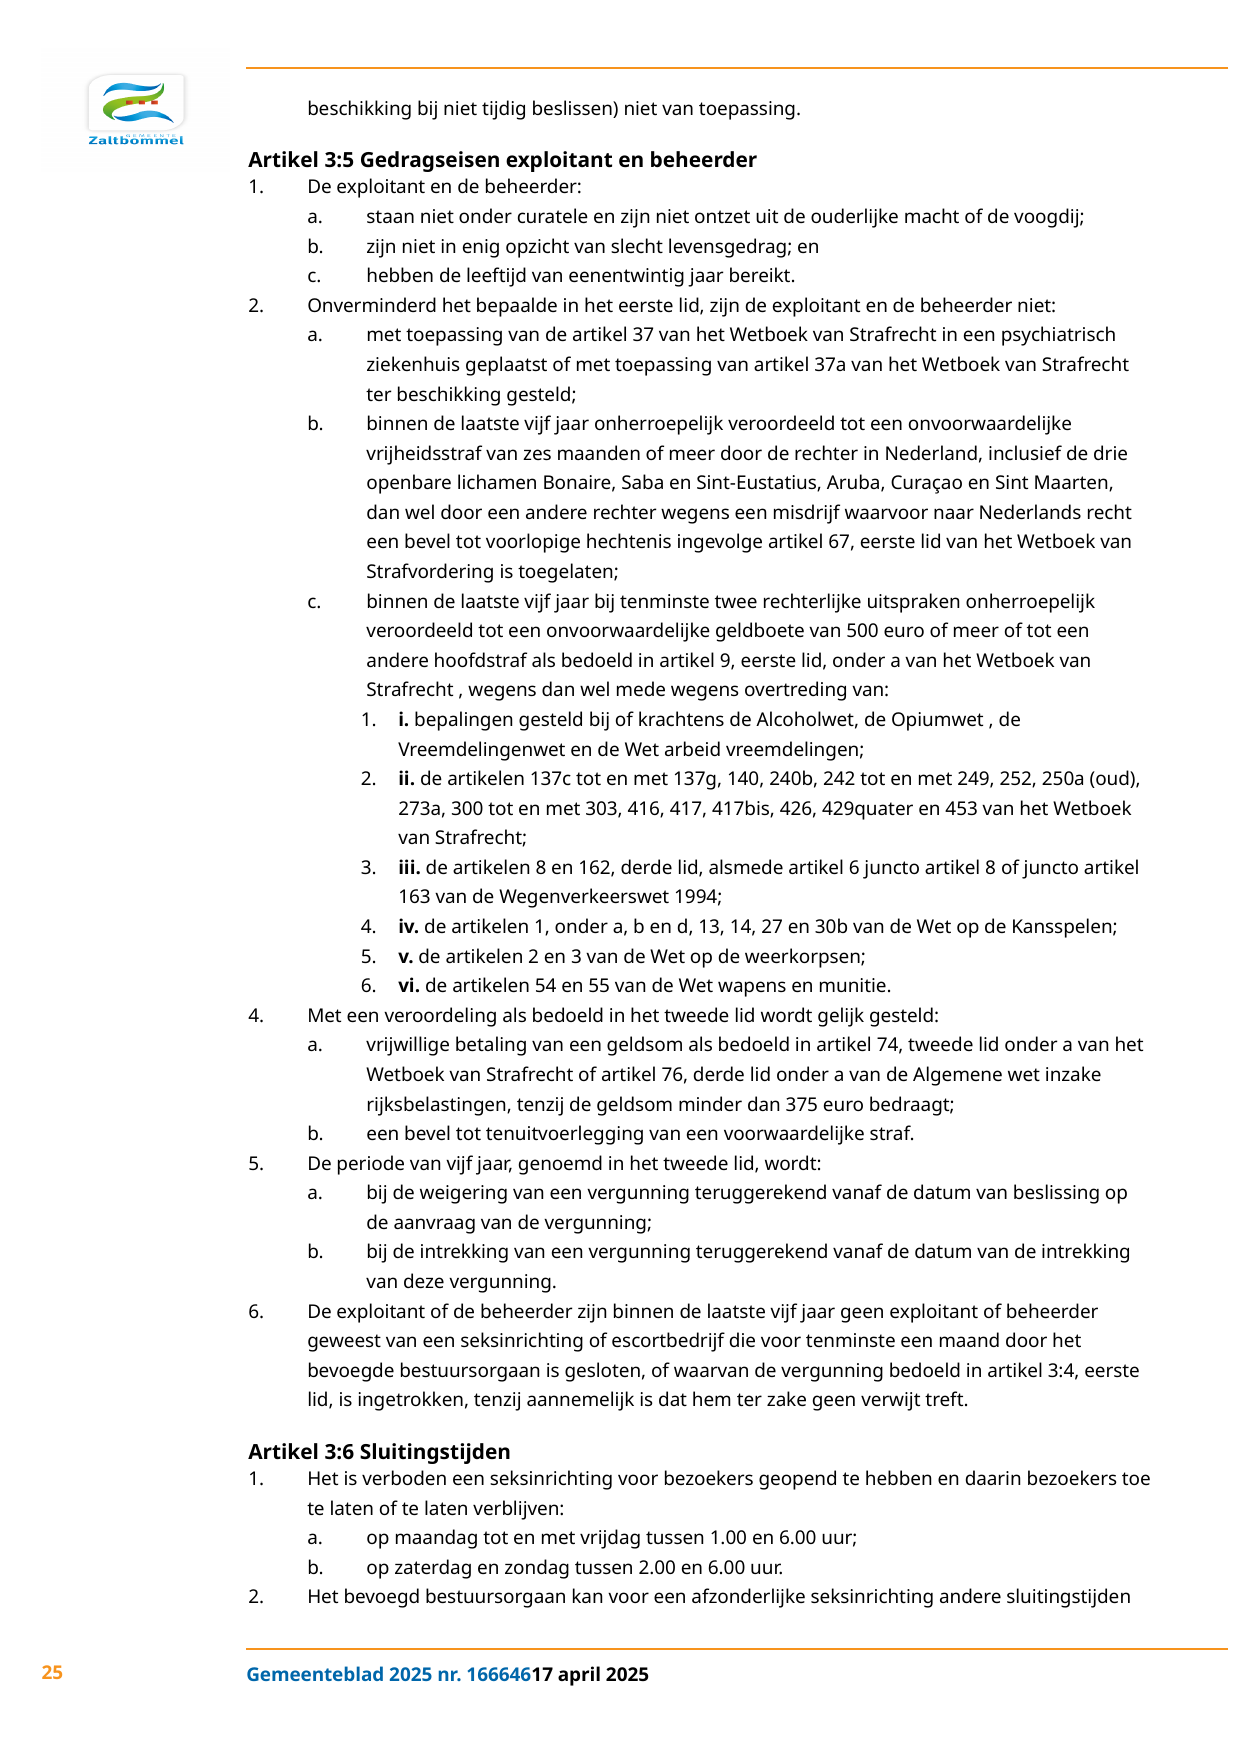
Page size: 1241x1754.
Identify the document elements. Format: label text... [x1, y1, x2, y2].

list iv. de artikelen 1, onder a, b en d, 13, 14, 27 en 30b van de Wet op de Kansspelen; [361, 913, 1152, 939]
list bij de intrekking van een vergunning teruggerekend vanaf de datum van de intrekking van deze vergunning. [307, 1239, 1152, 1294]
list hebben de leeftijd van eenentwintig jaar bereikt. [307, 262, 1152, 288]
list iii. de artikelen 8 en 162, derde lid, alsmede artikel 6 juncto artikel 8 of juncto artikel 163 van de Wegenverkeerswet 1994; [361, 854, 1152, 909]
list De periode van vijf jaar, genoemd in het tweede lid, wordt: [248, 1150, 1152, 1176]
list ii. de artikelen 137c tot en met 137g, 140, 240b, 242 tot en met 249, 252, 250a (oud), 273a, 300 tot en met 303, 416, 417, 417bis, 426, 429quater en 453 van het Wetboek van Strafrecht; [361, 765, 1152, 850]
list met toepassing van de artikel 37 van het Wetboek van Strafrecht in een psychiatrisch ziekenhuis geplaatst of met toepassing van artikel 37a van het Wetboek van Strafrecht ter beschikking gesteld; [307, 322, 1152, 406]
list Het is verboden een seksinrichting voor bezoekers geopend te hebben en daarin bezoekers toe te laten of te laten verblijven: [248, 1465, 1152, 1521]
text Artikel 3:6 Sluitingstijden [248, 1437, 1152, 1465]
list Met een veroordeling als bedoeld in het tweede lid wordt gelijk gesteld: [248, 1002, 1152, 1028]
picture [41, 47, 231, 172]
list Het bevoegd bestuursorgaan kan voor een afzonderlijke seksinrichting andere sluitingstijden [248, 1584, 1152, 1609]
list i. bepalingen gesteld bij of krachtens de Alcoholwet, de Opiumwet , de Vreemdelingenwet en de Wet arbeid vreemdelingen; [361, 706, 1152, 761]
list binnen de laatste vijf jaar bij tenminste twee rechterlijke uitspraken onherroepelijk veroordeeld tot een onvoorwaardelijke geldboete van 500 euro of meer of tot een andere hoofdstraf als bedoeld in artikel 9, eerste lid, onder a van het Wetboek van Strafrecht , wegens dan wel mede wegens overtreding van: [307, 588, 1152, 702]
list Onverminderd het bepaalde in het eerste lid, zijn de exploitant en de beheerder niet: [248, 292, 1152, 318]
list De exploitant en de beheerder: [248, 174, 1152, 199]
list v. de artikelen 2 en 3 van de Wet op de weerkorpsen; [361, 943, 1152, 968]
list zijn niet in enig opzicht van slecht levensgedrag; en [307, 233, 1152, 258]
list een bevel tot tenuitvoerlegging van een voorwaardelijke straf. [307, 1120, 1152, 1146]
list binnen de laatste vijf jaar onherroepelijk veroordeeld tot een onvoorwaardelijke vrijheidsstraf van zes maanden of meer door de rechter in Nederland, inclusief de drie openbare lichamen Bonaire, Saba en Sint-Eustatius, Aruba, Curaçao en Sint Maarten, dan wel door een andere rechter wegens een misdrijf waarvoor naar Nederlands recht een bevel tot voorlopige hechtenis ingevolge artikel 67, eerste lid van het Wetboek van Strafvordering is toegelaten; [307, 410, 1152, 584]
list op zaterdag en zondag tussen 2.00 en 6.00 uur. [307, 1554, 1152, 1580]
list bij de weigering van een vergunning teruggerekend vanaf de datum van beslissing op de aanvraag van de vergunning; [307, 1179, 1152, 1235]
list beschikking bij niet tijdig beslissen) niet van toepassing. [248, 95, 1152, 121]
list vrijwillige betaling van een geldsom als bedoeld in artikel 74, tweede lid onder a van het Wetboek van Strafrecht of artikel 76, derde lid onder a van de Algemene wet inzake rijksbelastingen, tenzij de geldsom minder dan 375 euro bedraagt; [307, 1032, 1152, 1116]
text Artikel 3:5 Gedragseisen exploitant en beheerder [248, 145, 1152, 174]
list op maandag tot en met vrijdag tussen 1.00 en 6.00 uur; [307, 1524, 1152, 1550]
list De exploitant of de beheerder zijn binnen de laatste vijf jaar geen exploitant of beheerder geweest van een seksinrichting of escortbedrijf die voor tenminste een maand door het bevoegde bestuursorgaan is gesloten, of waarvan de vergunning bedoeld in artikel 3:4, eerste lid, is ingetrokken, tenzij aannemelijk is dat hem ter zake geen verwijt treft. [248, 1298, 1152, 1412]
list staan niet onder curatele en zijn niet ontzet uit de ouderlijke macht of de voogdij; [307, 203, 1152, 229]
list vi. de artikelen 54 en 55 van de Wet wapens en munitie. [361, 972, 1152, 998]
